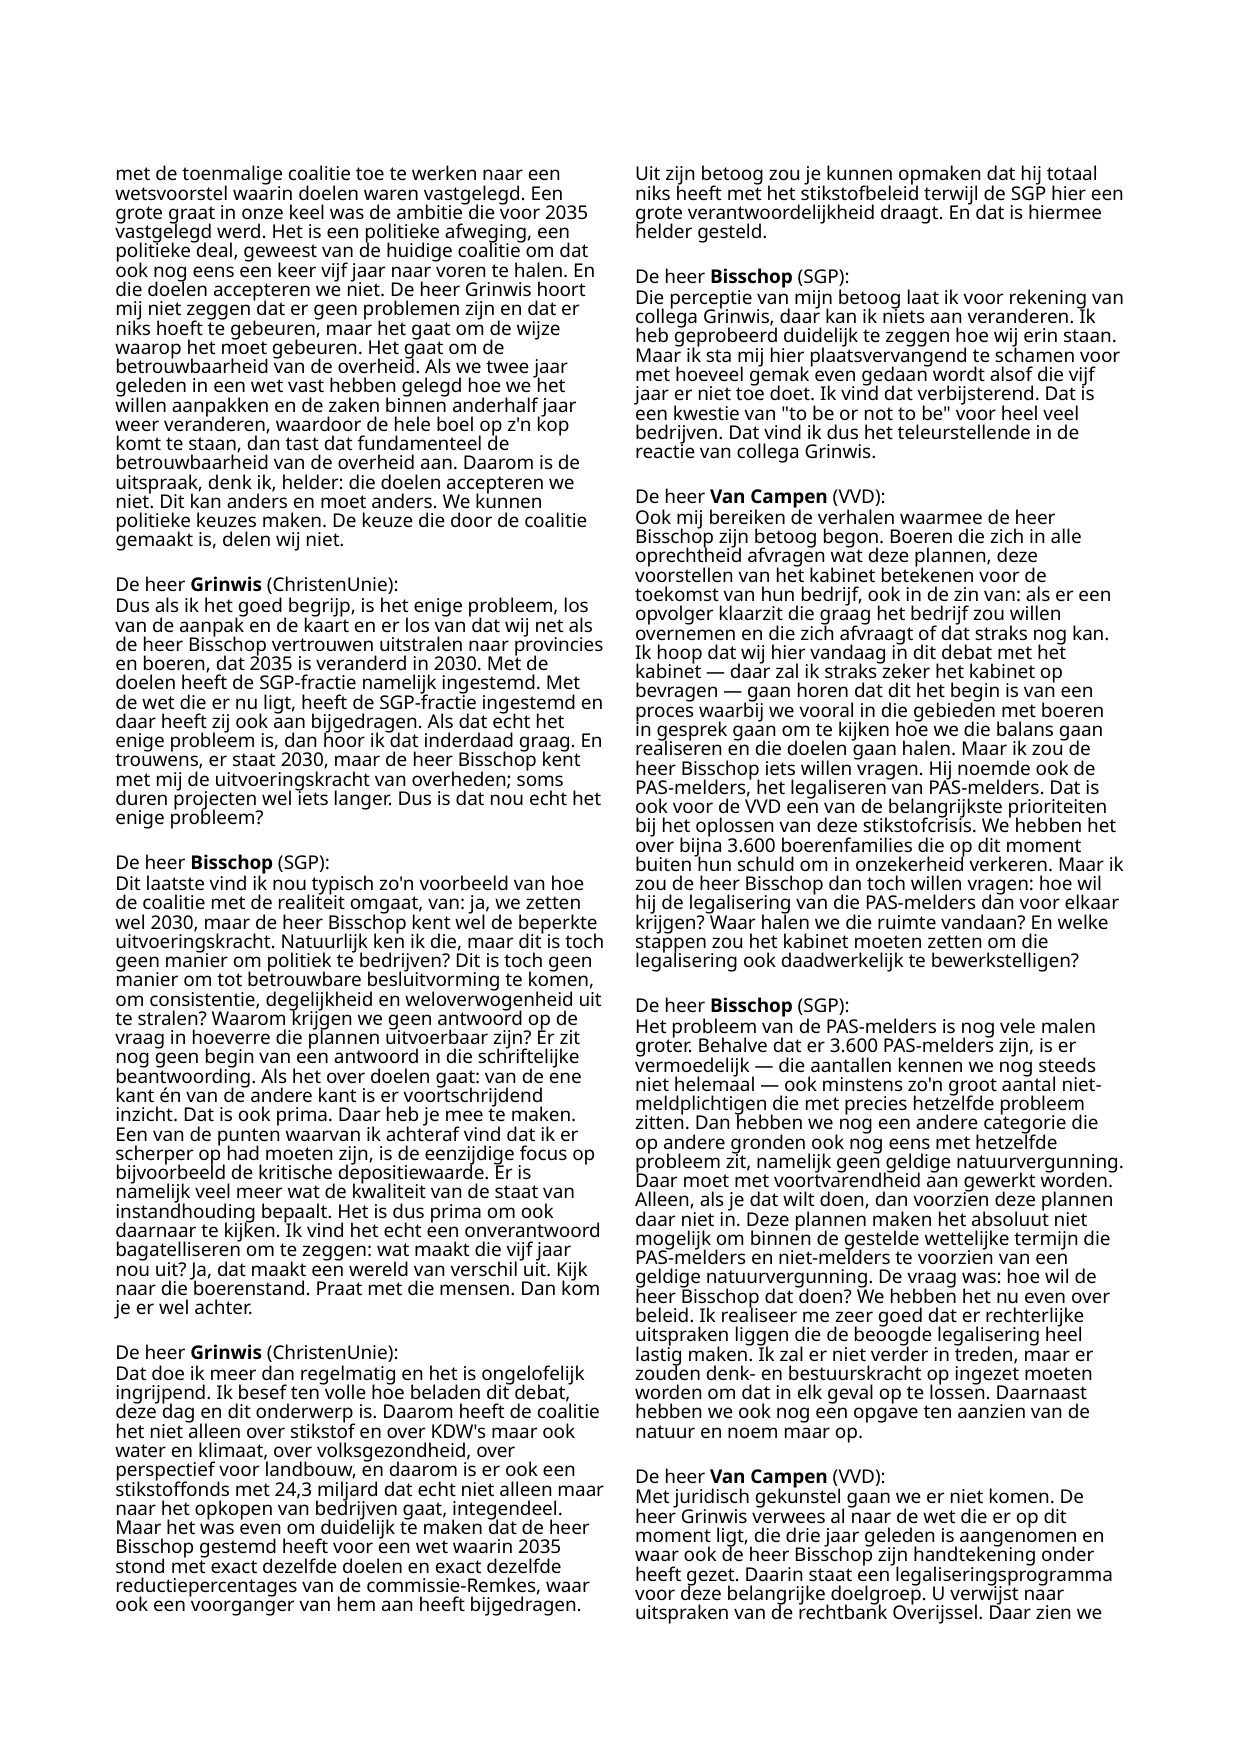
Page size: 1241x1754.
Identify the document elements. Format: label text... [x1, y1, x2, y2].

text Het probleem van de PAS-melders is nog vele malen groter. Behalve dat er 3.600 PAS-melders zijn, is er vermoedelijk — die aantallen kennen we nog steeds niet helemaal — ook minstens zo'n groot aantal niet-meldplichtigen die met precies hetzelfde probleem zitten. Dan hebben we nog een andere categorie die op andere gronden ook nog eens met hetzelfde probleem zit, namelijk geen geldige natuurvergunning. Daar moet met voortvarendheid aan gewerkt worden. Alleen, als je dat wilt doen, dan voorzien deze plannen daar niet in. Deze plannen maken het absoluut niet mogelijk om binnen de gestelde wettelijke termijn die PAS-melders en niet-melders te voorzien van een geldige natuurvergunning. De vraag was: hoe wil de heer Bisschop dat doen? We hebben het nu even over beleid. Ik realiseer me zeer goed dat er rechterlijke uitspraken liggen die de beoogde legalisering heel lastig maken. Ik zal er niet verder in treden, maar er zouden denk- en bestuurskracht op ingezet moeten worden om dat in elk geval op te lossen. Daarnaast hebben we ook nog een opgave ten aanzien van de natuur en noem maar op. [635, 1018, 1125, 1442]
text De heer Van Campen (VVD): [635, 483, 1125, 509]
text Ook mij bereiken de verhalen waarmee de heer Bisschop zijn betoog begon. Boeren die zich in alle oprechtheid afvragen wat deze plannen, deze voorstellen van het kabinet betekenen voor de toekomst van hun bedrijf, ook in de zin van: als er een opvolger klaarzit die graag het bedrijf zou willen overnemen en die zich afvraagt of dat straks nog kan. Ik hoop dat wij hier vandaag in dit debat met het kabinet — daar zal ik straks zeker het kabinet op bevragen — gaan horen dat dit het begin is van een proces waarbij we vooral in die gebieden met boeren in gesprek gaan om te kijken hoe we die balans gaan realiseren en die doelen gaan halen. Maar ik zou de heer Bisschop iets willen vragen. Hij noemde ook de PAS-melders, het legaliseren van PAS-melders. Dat is ook voor de VVD een van de belangrijkste prioriteiten bij het oplossen van deze stikstofcrisis. We hebben het over bijna 3.600 boerenfamilies die op dit moment buiten hun schuld om in onzekerheid verkeren. Maar ik zou de heer Bisschop dan toch willen vragen: hoe wil hij de legalisering van die PAS-melders dan voor elkaar krijgen? Waar halen we die ruimte vandaan? En welke stappen zou het kabinet moeten zetten om die legalisering ook daadwerkelijk te bewerkstelligen? [635, 509, 1125, 971]
text De heer Bisschop (SGP): [115, 849, 605, 875]
text De heer Bisschop (SGP): [635, 992, 1125, 1018]
text Dat doe ik meer dan regelmatig en het is ongelofelijk ingrijpend. Ik besef ten volle hoe beladen dit debat, deze dag en dit onderwerp is. Daarom heeft de coalitie het niet alleen over stikstof en over KDW's maar ook water en klimaat, over volksgezondheid, over perspectief voor landbouw, en daarom is er ook een stikstoffonds met 24,3 miljard dat echt niet alleen maar naar het opkopen van bedrijven gaat, integendeel. Maar het was even om duidelijk te maken dat de heer Bisschop gestemd heeft voor een wet waarin 2035 stond met exact dezelfde doelen en exact dezelfde reductiepercentages van de commissie-Remkes, waar ook een voorganger van hem aan heeft bijgedragen. [115, 1365, 605, 1615]
text Die perceptie van mijn betoog laat ik voor rekening van collega Grinwis, daar kan ik niets aan veranderen. Ik heb geprobeerd duidelijk te zeggen hoe wij erin staan. Maar ik sta mij hier plaatsvervangend te schamen voor met hoeveel gemak even gedaan wordt alsof die vijf jaar er niet toe doet. Ik vind dat verbijsterend. Dat is een kwestie van "to be or not to be" voor heel veel bedrijven. Dat vind ik dus het teleurstellende in de reactie van collega Grinwis. [635, 289, 1125, 462]
text Dus als ik het goed begrijp, is het enige probleem, los van de aanpak en de kaart en er los van dat wij net als de heer Bisschop vertrouwen uitstralen naar provincies en boeren, dat 2035 is veranderd in 2030. Met de doelen heeft de SGP-fractie namelijk ingestemd. Met de wet die er nu ligt, heeft de SGP-fractie ingestemd en daar heeft zij ook aan bijgedragen. Als dat echt het enige probleem is, dan hoor ik dat inderdaad graag. En trouwens, er staat 2030, maar de heer Bisschop kent met mij de uitvoeringskracht van overheden; soms duren projecten wel iets langer. Dus is dat nou echt het enige probleem? [115, 597, 605, 828]
text De heer Grinwis (ChristenUnie): [115, 572, 605, 597]
text De heer Van Campen (VVD): [635, 1463, 1125, 1488]
text Met juridisch gekunstel gaan we er niet komen. De heer Grinwis verwees al naar de wet die er op dit moment ligt, die drie jaar geleden is aangenomen en waar ook de heer Bisschop zijn handtekening onder heeft gezet. Daarin staat een legaliseringsprogramma voor deze belangrijke doelgroep. U verwijst naar uitspraken van de rechtbank Overijssel. Daar zien we [635, 1488, 1125, 1623]
text Uit zijn betoog zou je kunnen opmaken dat hij totaal niks heeft met het stikstofbeleid terwijl de SGP hier een grote verantwoordelijkheid draagt. En dat is hiermee helder gesteld. [635, 165, 1125, 242]
text Dit laatste vind ik nou typisch zo'n voorbeeld van hoe de coalitie met de realiteit omgaat, van: ja, we zetten wel 2030, maar de heer Bisschop kent wel de beperkte uitvoeringskracht. Natuurlijk ken ik die, maar dit is toch geen manier om politiek te bedrijven? Dit is toch geen manier om tot betrouwbare besluitvorming te komen, om consistentie, degelijkheid en weloverwogenheid uit te stralen? Waarom krijgen we geen antwoord op de vraag in hoeverre die plannen uitvoerbaar zijn? Er zit nog geen begin van een antwoord in die schriftelijke beantwoording. Als het over doelen gaat: van de ene kant én van de andere kant is er voortschrijdend inzicht. Dat is ook prima. Daar heb je mee te maken. Een van de punten waarvan ik achteraf vind dat ik er scherper op had moeten zijn, is de eenzijdige focus op bijvoorbeeld de kritische depositiewaarde. Er is namelijk veel meer wat de kwaliteit van de staat van instandhouding bepaalt. Het is dus prima om ook daarnaar te kijken. Ik vind het echt een onverantwoord bagatelliseren om te zeggen: wat maakt die vijf jaar nou uit? Ja, dat maakt een wereld van verschil uit. Kijk naar die boerenstand. Praat met die mensen. Dan kom je er wel achter. [115, 875, 605, 1318]
text De heer Bisschop (SGP): [635, 263, 1125, 289]
text met de toenmalige coalitie toe te werken naar een wetsvoorstel waarin doelen waren vastgelegd. Een grote graat in onze keel was de ambitie die voor 2035 vastgelegd werd. Het is een politieke afweging, een politieke deal, geweest van de huidige coalitie om dat ook nog eens een keer vijf jaar naar voren te halen. En die doelen accepteren we niet. De heer Grinwis hoort mij niet zeggen dat er geen problemen zijn en dat er niks hoeft te gebeuren, maar het gaat om de wijze waarop het moet gebeuren. Het gaat om de betrouwbaarheid van de overheid. Als we twee jaar geleden in een wet vast hebben gelegd hoe we het willen aanpakken en de zaken binnen anderhalf jaar weer veranderen, waardoor de hele boel op z'n kop komt te staan, dan tast dat fundamenteel de betrouwbaarheid van de overheid aan. Daarom is de uitspraak, denk ik, helder: die doelen accepteren we niet. Dit kan anders en moet anders. We kunnen politieke keuzes maken. De keuze die door de coalitie gemaakt is, delen wij niet. [115, 165, 605, 551]
text De heer Grinwis (ChristenUnie): [115, 1339, 605, 1365]
